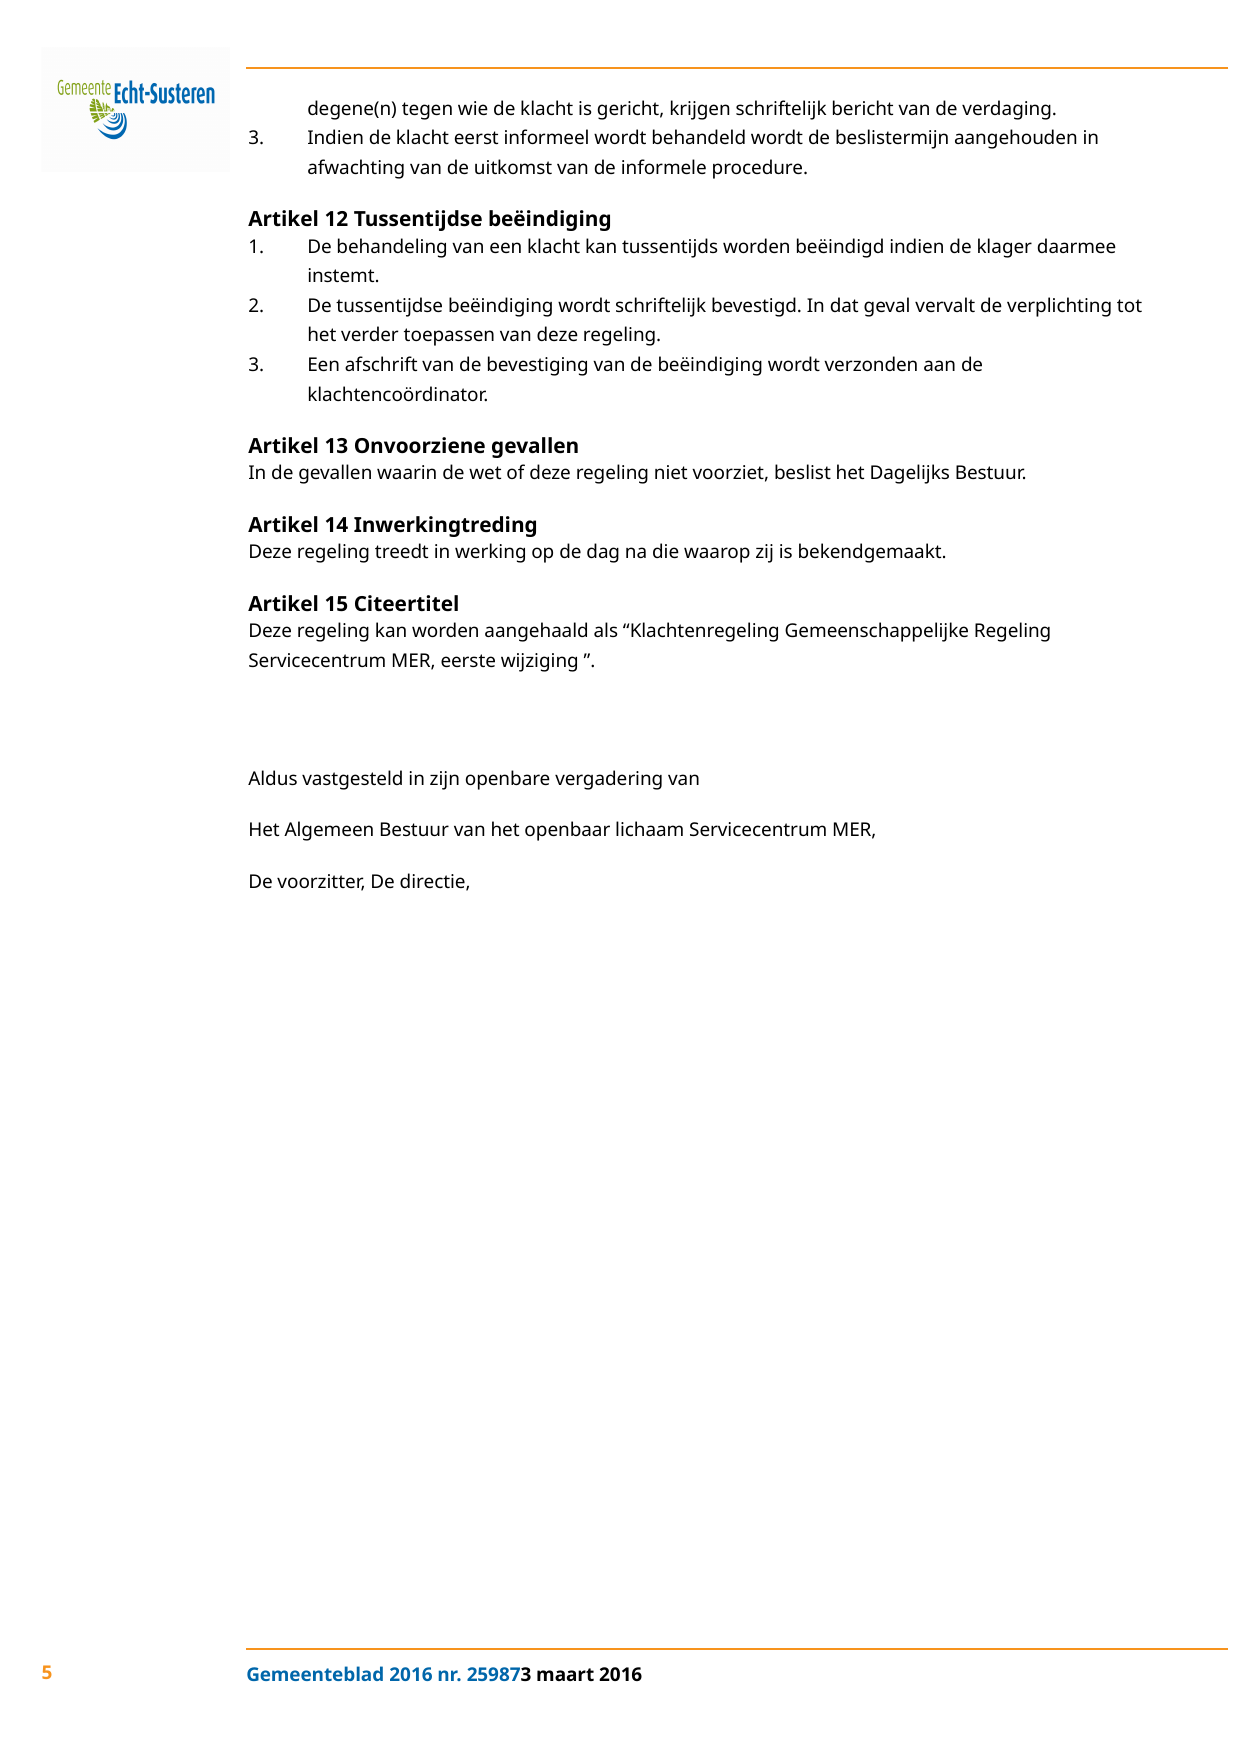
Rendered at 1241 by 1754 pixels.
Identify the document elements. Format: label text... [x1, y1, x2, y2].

text Artikel 14 Inwerkingtreding [248, 510, 1152, 538]
picture [41, 47, 231, 172]
text Aldus vastgesteld in zijn openbare vergadering van [248, 765, 1152, 791]
text De voorzitter, De directie, [248, 868, 1152, 894]
text Deze regeling treedt in werking op de dag na die waarop zij is bekendgemaakt. [248, 538, 1152, 564]
text Artikel 13 Onvoorziene gevallen [248, 431, 1152, 459]
text Artikel 15 Citeertitel [248, 589, 1152, 617]
list Een afschrift van de bevestiging van de beëindiging wordt verzonden aan de klachtencoördinator. [248, 351, 1152, 406]
list degene(n) tegen wie de klacht is gericht, krijgen schriftelijk bericht van de verdaging. [248, 95, 1152, 121]
text Het Algemeen Bestuur van het openbaar lichaam Servicecentrum MER, [248, 817, 1152, 842]
text Artikel 12 Tussentijdse beëindiging [248, 204, 1152, 233]
text In de gevallen waarin de wet of deze regeling niet voorziet, beslist het Dagelijks Bestuur. [248, 459, 1152, 485]
list De tussentijdse beëindiging wordt schriftelijk bevestigd. In dat geval vervalt de verplichting tot het verder toepassen van deze regeling. [248, 292, 1152, 347]
list Indien de klacht eerst informeel wordt behandeld wordt de beslistermijn aangehouden in afwachting van de uitkomst van de informele procedure. [248, 124, 1152, 180]
text Deze regeling kan worden aangehaald als “Klachtenregeling Gemeenschappelijke Regeling Servicecentrum MER, eerste wijziging ”. [248, 617, 1152, 673]
list De behandeling van een klacht kan tussentijds worden beëindigd indien de klager daarmee instemt. [248, 233, 1152, 288]
